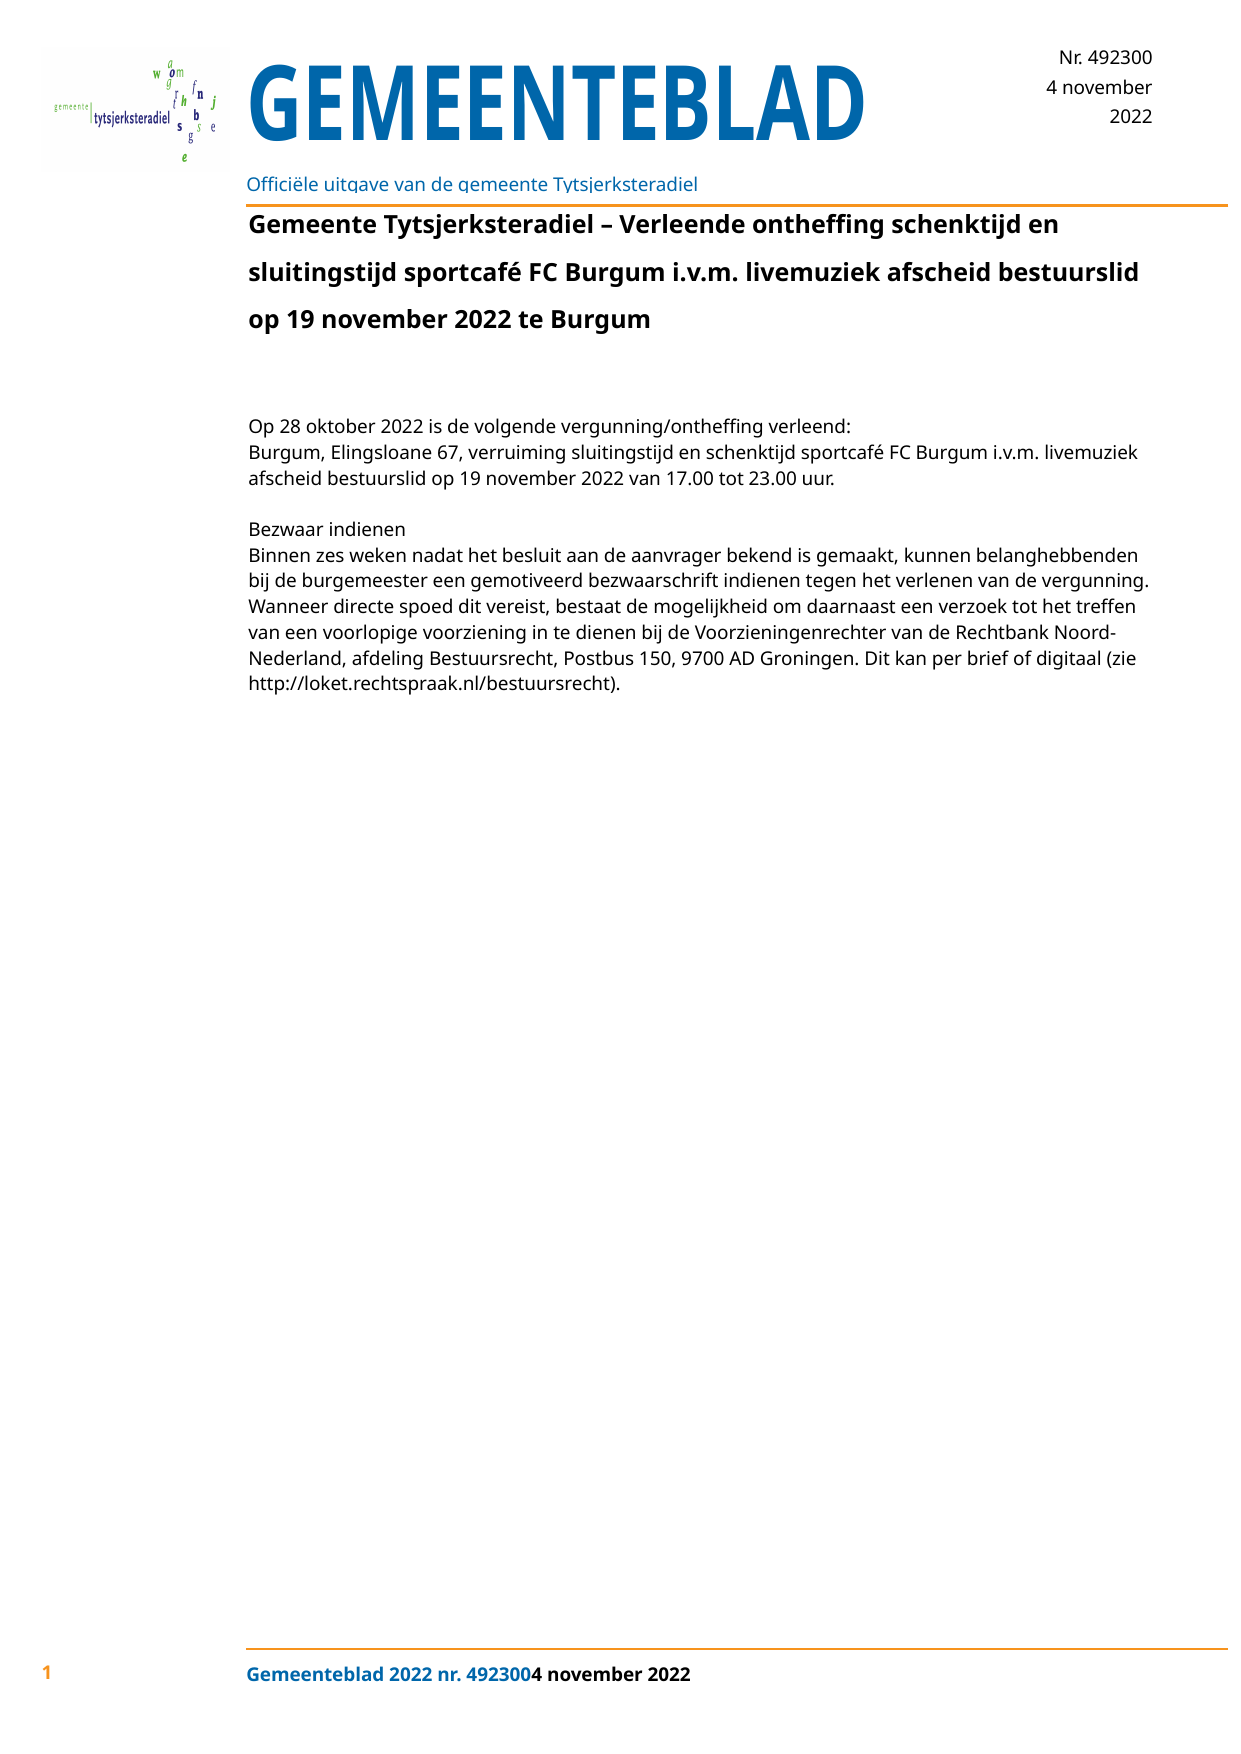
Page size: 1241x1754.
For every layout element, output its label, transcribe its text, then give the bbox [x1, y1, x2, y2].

text Gemeente Tytsjerksteradiel – Verleende ontheffing schenktijd en sluitingstijd sportcafé FC Burgum i.v.m. livemuziek afscheid bestuurslid op 19 november 2022 te Burgum [248, 207, 1152, 336]
text Binnen zes weken nadat het besluit aan de aanvrager bekend is gemaakt, kunnen belanghebbenden bij de burgemeester een gemotiveerd bezwaarschrift indienen tegen het verlenen van de vergunning. Wanneer directe spoed dit vereist, bestaat de mogelijkheid om daarnaast een verzoek tot het treffen van een voorlopige voorziening in te dienen bij de Voorzieningenrechter van de Rechtbank Noord-Nederland, afdeling Bestuursrecht, Postbus 150, 9700 AD Groningen. Dit kan per brief of digitaal (zie http://loket.rechtspraak.nl/bestuursrecht). [248, 542, 1152, 696]
text Bezwaar indienen [248, 516, 1152, 542]
picture [41, 47, 231, 172]
text Op 28 oktober 2022 is de volgende vergunning/ontheffing verleend: [248, 413, 1152, 439]
text Burgum, Elingsloane 67, verruiming sluitingstijd en schenktijd sportcafé FC Burgum i.v.m. livemuziek afscheid bestuurslid op 19 november 2022 van 17.00 tot 23.00 uur. [248, 439, 1152, 491]
